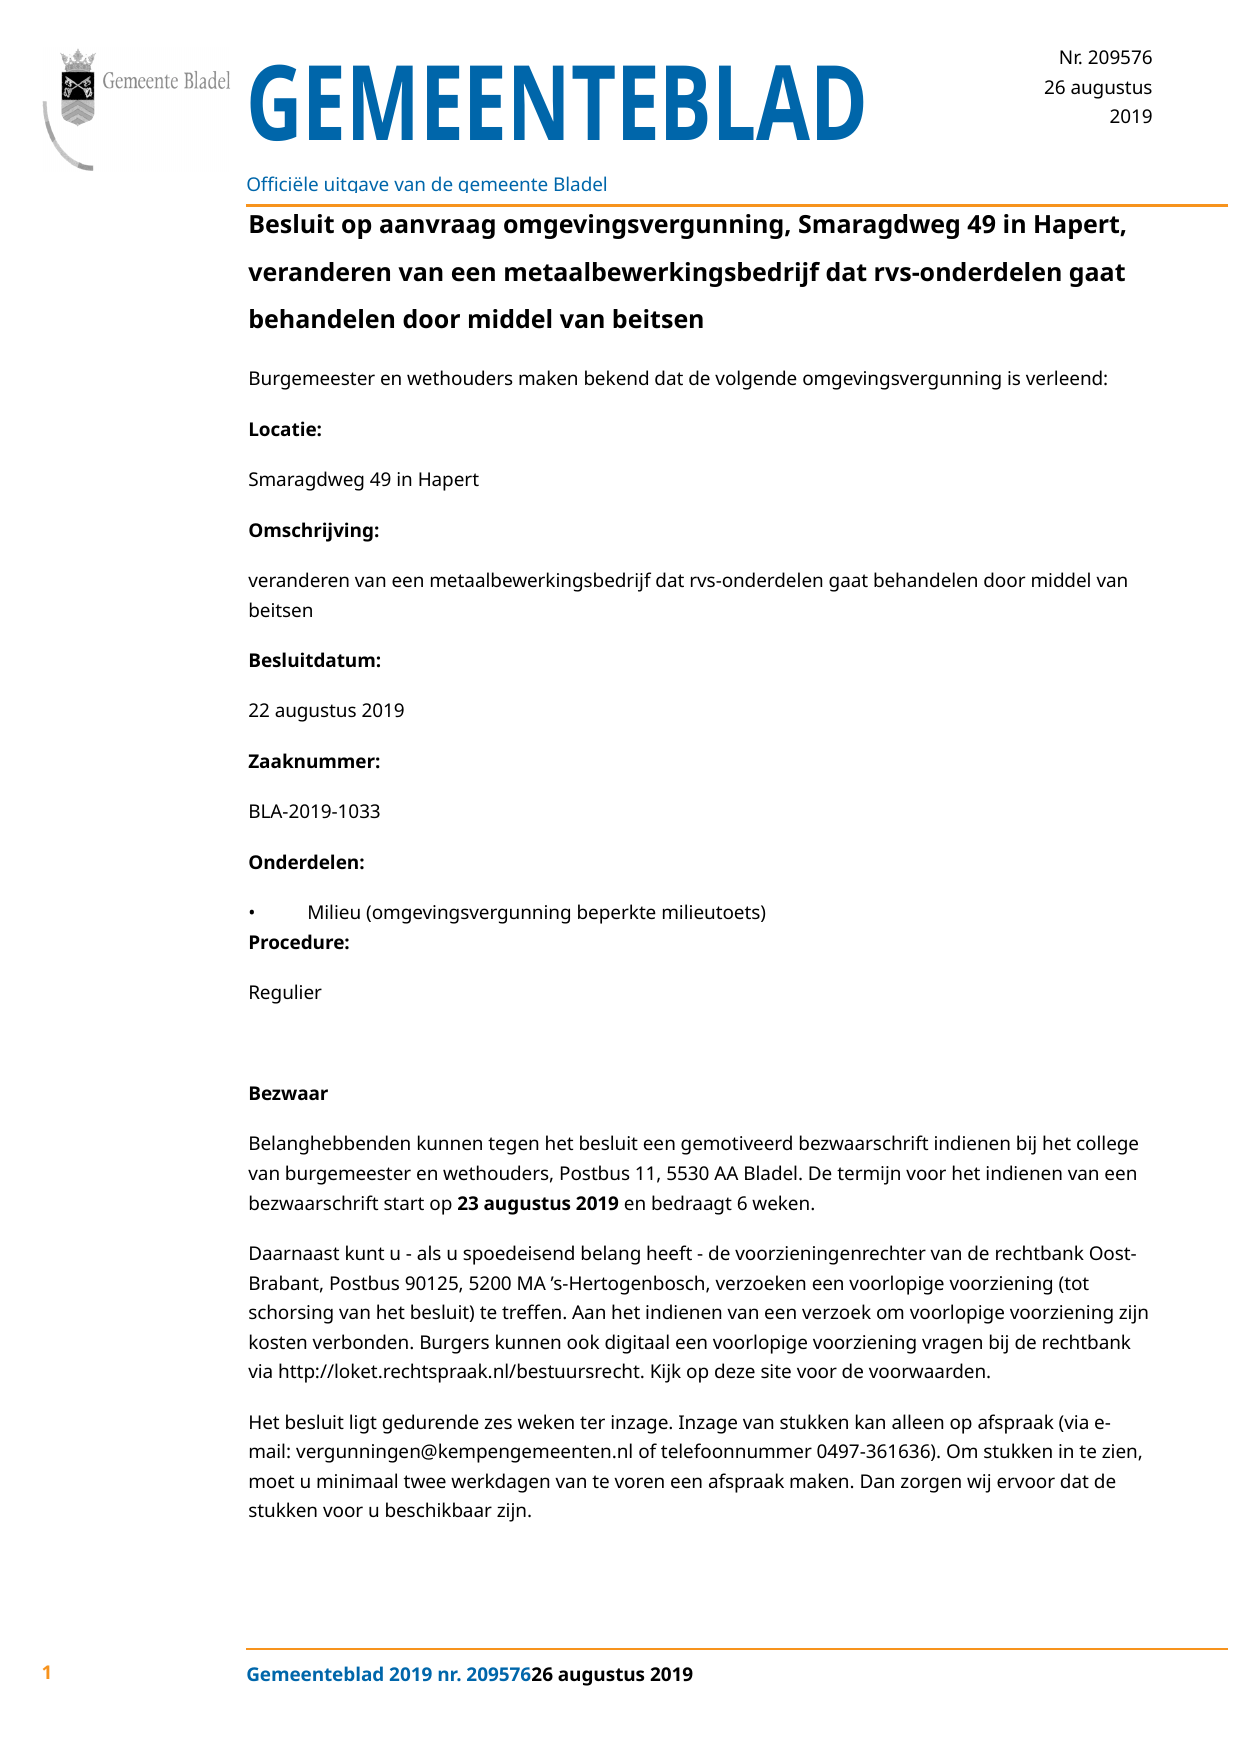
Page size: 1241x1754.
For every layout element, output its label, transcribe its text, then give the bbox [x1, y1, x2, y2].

text Het besluit ligt gedurende zes weken ter inzage. Inzage van stukken kan alleen op afspraak (via e-mail: vergunningen@kempengemeenten.nl of telefoonnummer 0497-361636). Om stukken in te zien, moet u minimaal twee werkdagen van te voren een afspraak maken. Dan zorgen wij ervoor dat de stukken voor u beschikbaar zijn. [248, 1409, 1152, 1523]
text Bezwaar [248, 1080, 1152, 1106]
text 22 augustus 2019 [248, 698, 1152, 723]
text BLA-2019-1033 [248, 798, 1152, 824]
text Burgemeester en wethouders maken bekend dat de volgende omgevingsvergunning is verleend: [248, 366, 1152, 391]
text Procedure: [248, 929, 1152, 954]
text Besluit op aanvraag omgevingsvergunning, Smaragdweg 49 in Hapert, veranderen van een metaalbewerkingsbedrijf dat rvs-onderdelen gaat behandelen door middel van beitsen [248, 207, 1152, 336]
text Besluitdatum: [248, 647, 1152, 673]
text Smaragdweg 49 in Hapert [248, 466, 1152, 492]
text Belanghebbenden kunnen tegen het besluit een gemotiveerd bezwaarschrift indienen bij het college van burgemeester en wethouders, Postbus 11, 5530 AA Bladel. De termijn voor het indienen van een bezwaarschrift start op 23 augustus 2019 en bedraagt 6 weken. [248, 1131, 1152, 1215]
picture [41, 47, 231, 172]
text veranderen van een metaalbewerkingsbedrijf dat rvs-onderdelen gaat behandelen door middel van beitsen [248, 567, 1152, 622]
text Onderdelen: [248, 849, 1152, 874]
text Regulier [248, 979, 1152, 1005]
text Zaaknummer: [248, 748, 1152, 774]
list Milieu (omgevingsvergunning beperkte milieutoets) [248, 899, 1152, 925]
text Daarnaast kunt u - als u spoedeisend belang heeft - de voorzieningenrechter van de rechtbank Oost-Brabant, Postbus 90125, 5200 MA ’s-Hertogenbosch, verzoeken een voorlopige voorziening (tot schorsing van het besluit) te treffen. Aan het indienen van een verzoek om voorlopige voorziening zijn kosten verbonden. Burgers kunnen ook digitaal een voorlopige voorziening vragen bij de rechtbank via http://loket.rechtspraak.nl/bestuursrecht. Kijk op deze site voor de voorwaarden. [248, 1240, 1152, 1384]
text Omschrijving: [248, 517, 1152, 542]
text Locatie: [248, 416, 1152, 442]
